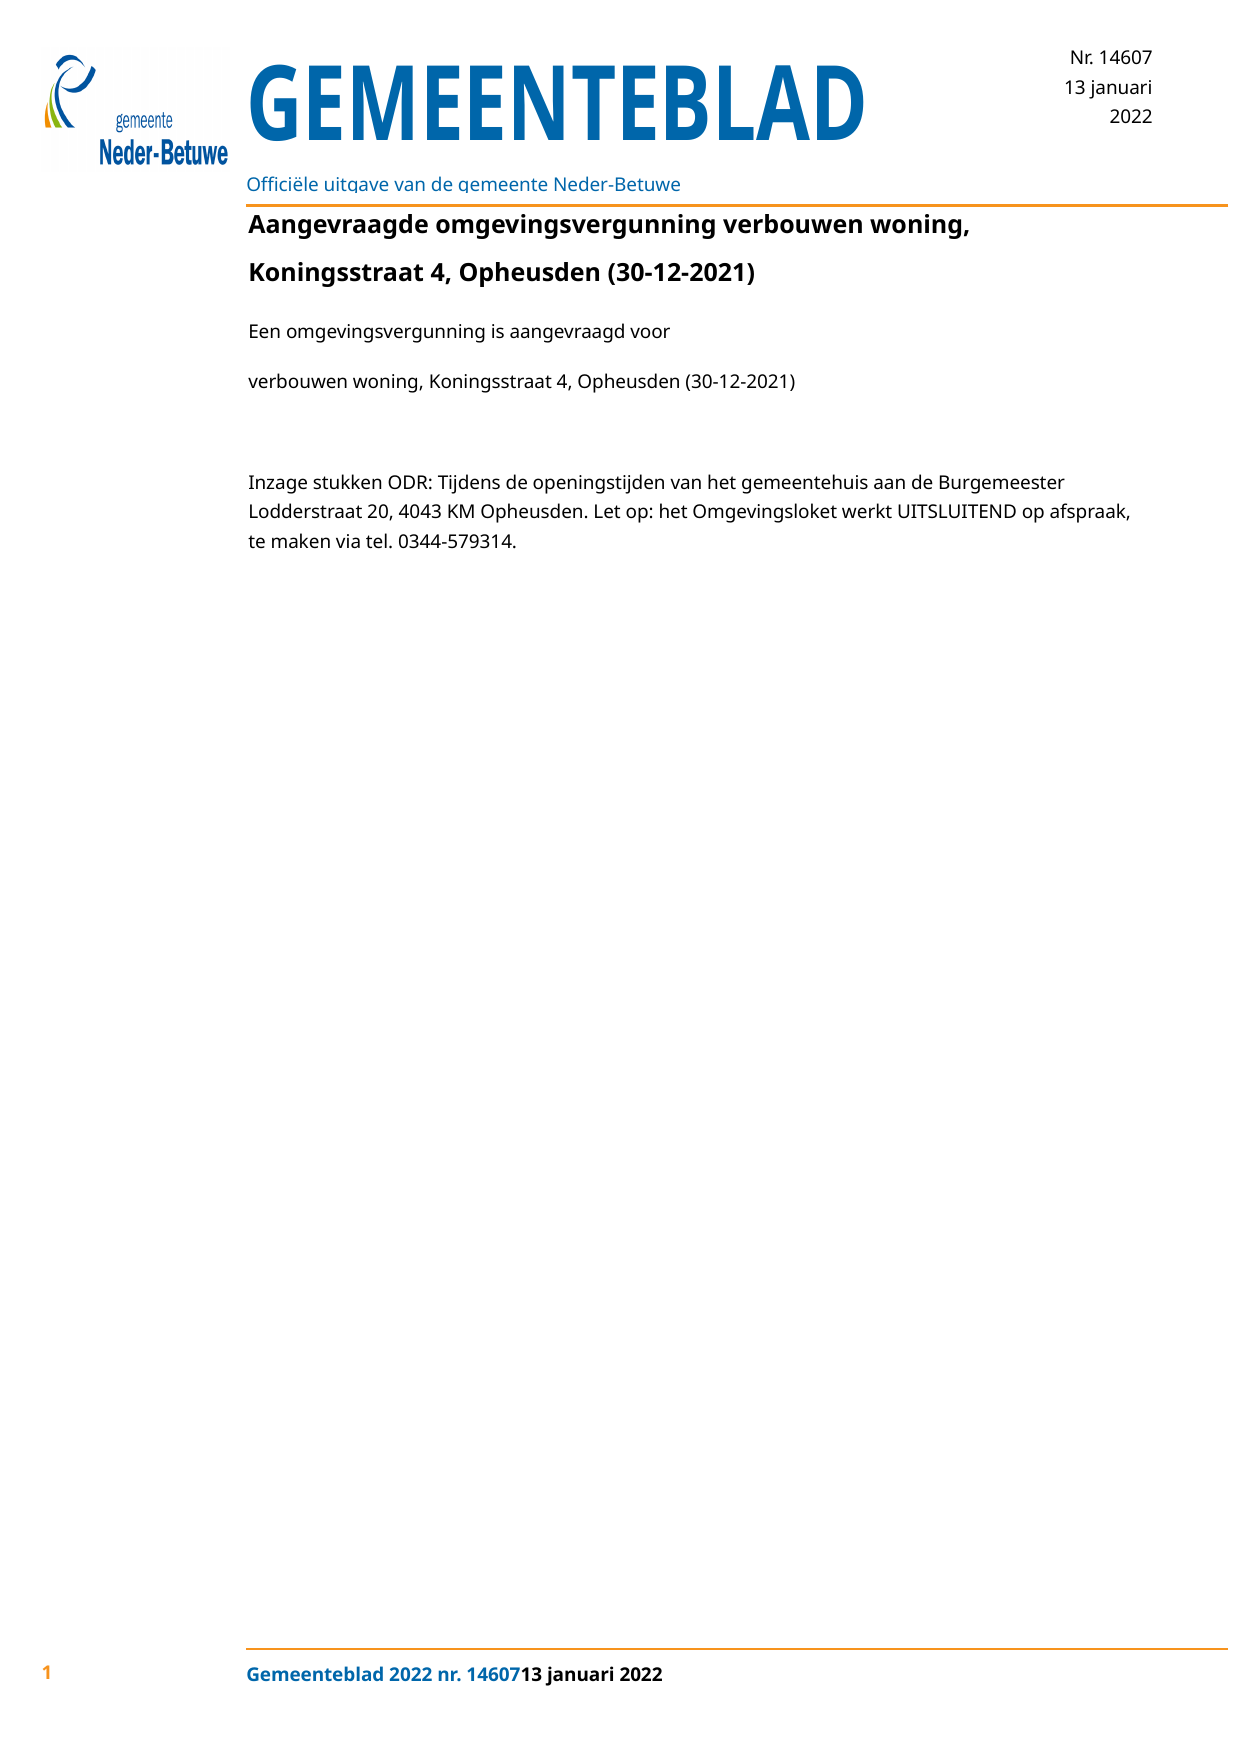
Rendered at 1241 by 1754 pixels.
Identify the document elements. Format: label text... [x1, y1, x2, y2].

text verbouwen woning, Koningsstraat 4, Opheusden (30-12-2021) [248, 368, 1152, 394]
picture [41, 47, 231, 172]
text Een omgevingsvergunning is aangevraagd voor [248, 318, 1152, 344]
text Aangevraagde omgevingsvergunning verbouwen woning, Koningsstraat 4, Opheusden (30-12-2021) [248, 207, 1152, 288]
text Inzage stukken ODR: Tijdens de openingstijden van het gemeentehuis aan de Burgemeester Lodderstraat 20, 4043 KM Opheusden. Let op: het Omgevingsloket werkt UITSLUITEND op afspraak, te maken via tel. 0344-579314. [248, 469, 1152, 554]
